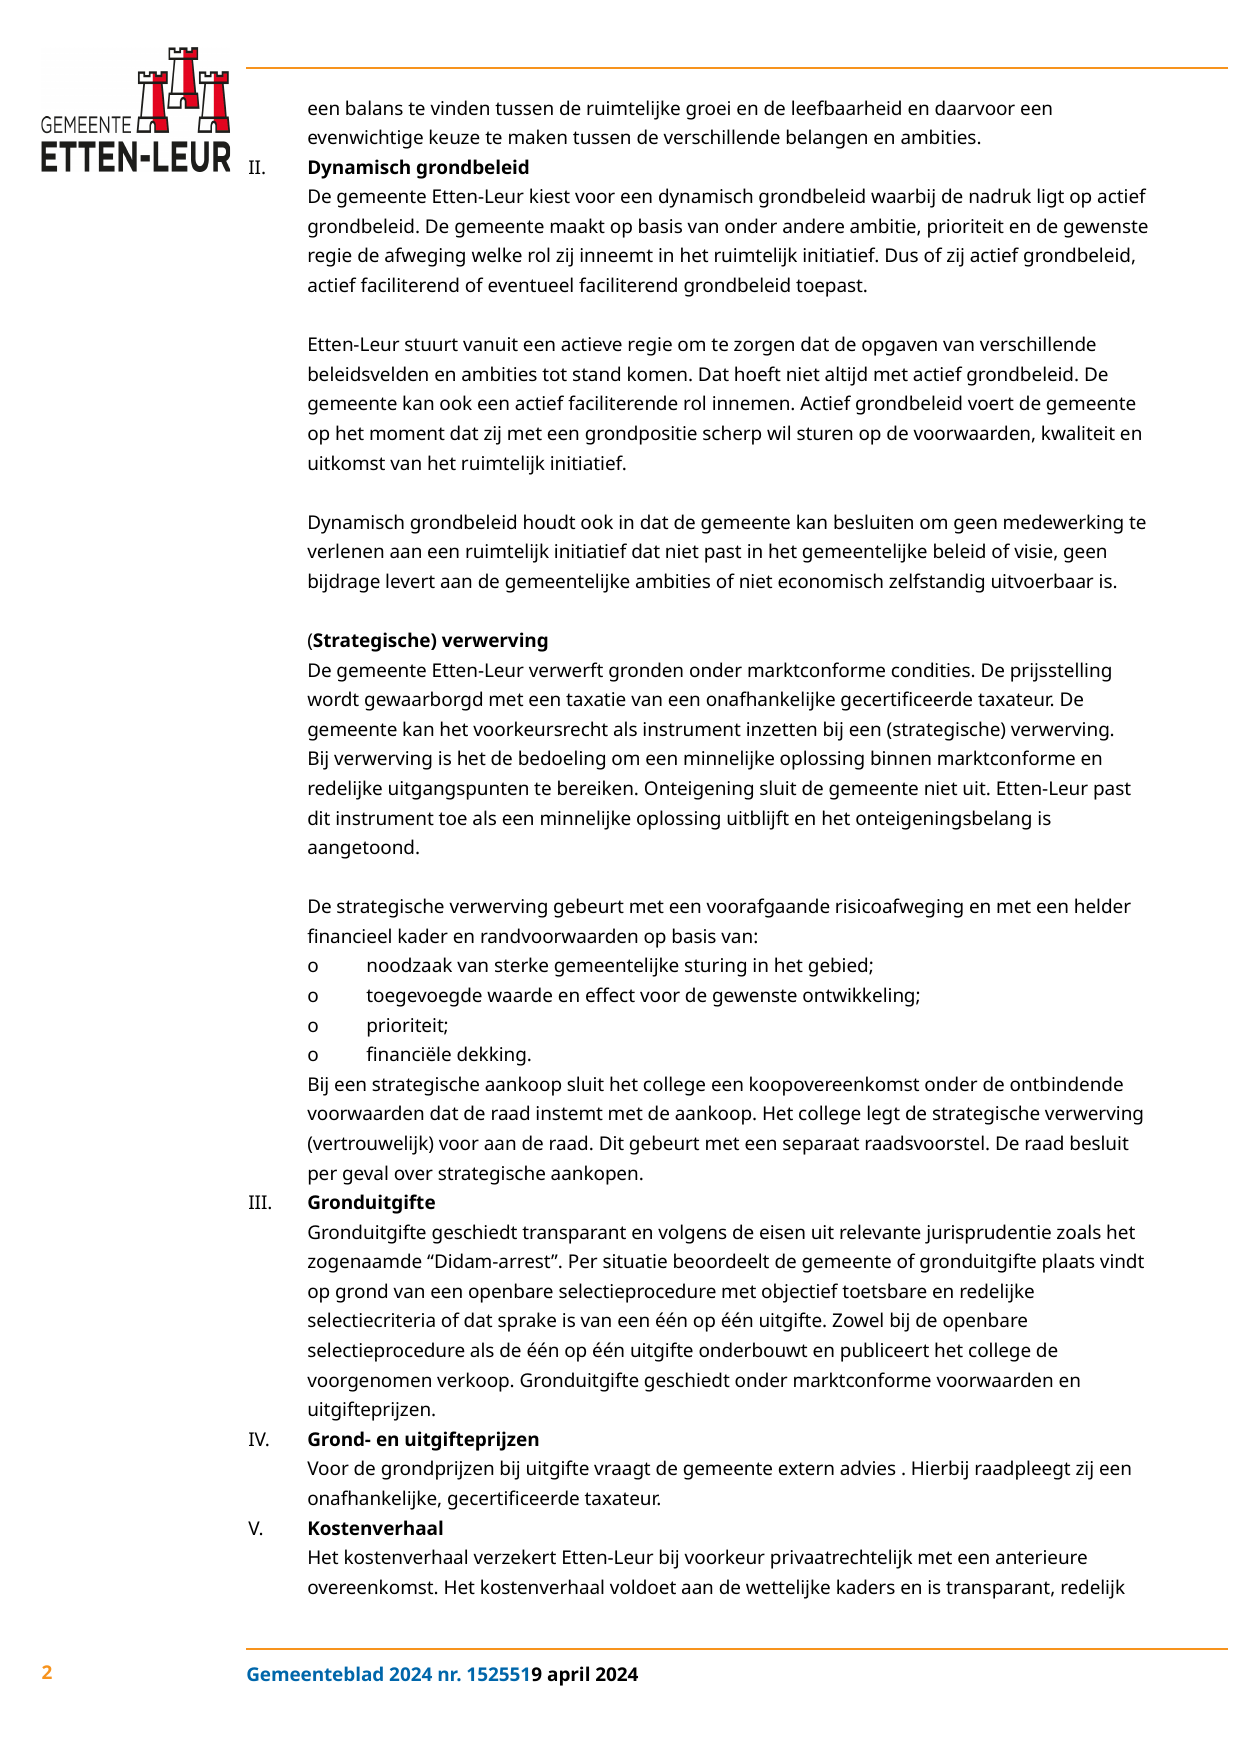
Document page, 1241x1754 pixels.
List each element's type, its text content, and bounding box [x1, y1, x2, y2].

list toegevoegde waarde en effect voor de gewenste ontwikkeling; [307, 982, 1152, 1008]
list De gemeente Etten-Leur kiest voor een dynamisch grondbeleid waarbij de nadruk ligt op actief grondbeleid. De gemeente maakt op basis van onder andere ambitie, prioriteit en de gewenste regie de afweging welke rol zij inneemt in het ruimtelijk initiatief. Dus of zij actief grondbeleid, actief faciliterend of eventueel faciliterend grondbeleid toepast. [248, 183, 1152, 298]
list Het kostenverhaal verzekert Etten-Leur bij voorkeur privaatrechtelijk met een anterieure overeenkomst. Het kostenverhaal voldoet aan de wettelijke kaders en is transparant, redelijk [248, 1544, 1152, 1600]
list prioriteit; [307, 1012, 1152, 1038]
list Voor de grondprijzen bij uitgifte vraagt de gemeente extern advies . Hierbij raadpleegt zij een onafhankelijke, gecertificeerde taxateur. [248, 1456, 1152, 1511]
list Dynamisch grondbeleid [248, 154, 1152, 180]
list (Strategische) verwerving [248, 627, 1152, 653]
list Gronduitgifte geschiedt transparant en volgens de eisen uit relevante jurisprudentie zoals het zogenaamde “Didam-arrest”. Per situatie beoordeelt de gemeente of gronduitgifte plaats vindt op grond van een openbare selectieprocedure met objectief toetsbare en redelijke selectiecriteria of dat sprake is van een één op één uitgifte. Zowel bij de openbare selectieprocedure als de één op één uitgifte onderbouwt en publiceert het college de voorgenomen verkoop. Gronduitgifte geschiedt onder marktconforme voorwaarden en uitgifteprijzen. [248, 1219, 1152, 1422]
list Gronduitgifte [248, 1189, 1152, 1215]
list De strategische verwerving gebeurt met een voorafgaande risicoafweging en met een helder financieel kader en randvoorwaarden op basis van: [248, 893, 1152, 949]
list noodzaak van sterke gemeentelijke sturing in het gebied; [307, 953, 1152, 978]
list financiële dekking. [307, 1041, 1152, 1067]
list Kostenverhaal [248, 1515, 1152, 1541]
list Bij verwerving is het de bedoeling om een minnelijke oplossing binnen marktconforme en redelijke uitgangspunten te bereiken. Onteigening sluit de gemeente niet uit. Etten-Leur past dit instrument toe als een minnelijke oplossing uitblijft en het onteigeningsbelang is aangetoond. [248, 746, 1152, 860]
list Dynamisch grondbeleid houdt ook in dat de gemeente kan besluiten om geen medewerking te verlenen aan een ruimtelijk initiatief dat niet past in het gemeentelijke beleid of visie, geen bijdrage levert aan de gemeentelijke ambities of niet economisch zelfstandig uitvoerbaar is. [248, 509, 1152, 594]
list De gemeente Etten-Leur verwerft gronden onder marktconforme condities. De prijsstelling wordt gewaarborgd met een taxatie van een onafhankelijke gecertificeerde taxateur. De gemeente kan het voorkeursrecht als instrument inzetten bij een (strategische) verwerving. [248, 657, 1152, 742]
list Etten-Leur stuurt vanuit een actieve regie om te zorgen dat de opgaven van verschillende beleidsvelden en ambities tot stand komen. Dat hoeft niet altijd met actief grondbeleid. De gemeente kan ook een actief faciliterende rol innemen. Actief grondbeleid voert de gemeente op het moment dat zij met een grondpositie scherp wil sturen op de voorwaarden, kwaliteit en uitkomst van het ruimtelijk initiatief. [248, 331, 1152, 476]
list Grond- en uitgifteprijzen [248, 1426, 1152, 1452]
picture [41, 47, 231, 172]
list Bij een strategische aankoop sluit het college een koopovereenkomst onder de ontbindende voorwaarden dat de raad instemt met de aankoop. Het college legt de strategische verwerving (vertrouwelijk) voor aan de raad. Dit gebeurt met een separaat raadsvoorstel. De raad besluit per geval over strategische aankopen. [248, 1071, 1152, 1186]
list een balans te vinden tussen de ruimtelijke groei en de leefbaarheid en daarvoor een evenwichtige keuze te maken tussen de verschillende belangen en ambities. [248, 95, 1152, 150]
